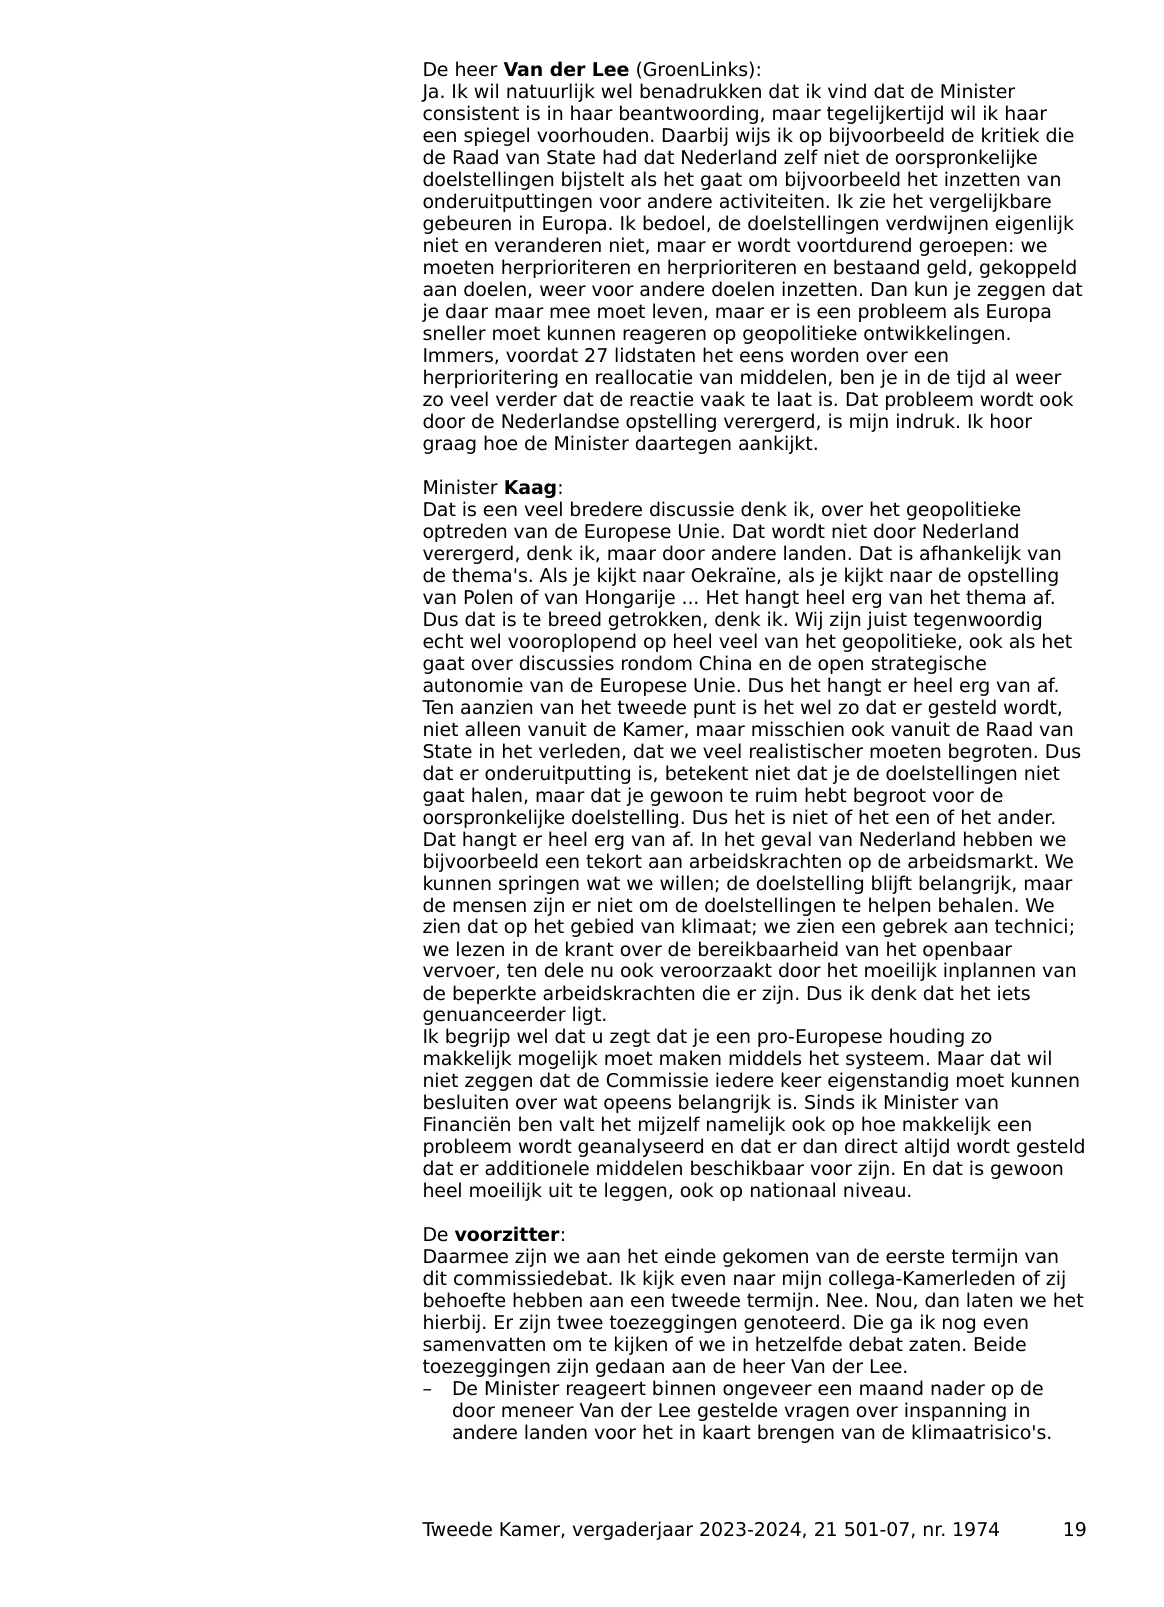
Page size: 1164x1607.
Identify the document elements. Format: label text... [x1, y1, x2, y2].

text De voorzitter: [422, 1224, 1087, 1246]
text Ten aanzien van het tweede punt is het wel zo dat er gesteld wordt, niet alleen vanuit de Kamer, maar misschien ook vanuit de Raad van State in het verleden, dat we veel realistischer moeten begroten. Dus dat er onderuitputting is, betekent niet dat je de doelstellingen niet gaat halen, maar dat je gewoon te ruim hebt begroot voor de oorspronkelijke doelstelling. Dus het is niet of het een of het ander. Dat hangt er heel erg van af. In het geval van Nederland hebben we bijvoorbeeld een tekort aan arbeidskrachten op de arbeidsmarkt. We kunnen springen wat we willen; de doelstelling blijft belangrijk, maar de mensen zijn er niet om de doelstellingen te helpen behalen. We zien dat op het gebied van klimaat; we zien een gebrek aan technici; we lezen in de krant over de bereikbaarheid van het openbaar vervoer, ten dele nu ook veroorzaakt door het moeilijk inplannen van de beperkte arbeidskrachten die er zijn. Dus ik denk dat het iets genuanceerder ligt. [422, 697, 1087, 1026]
text Ik begrijp wel dat u zegt dat je een pro-Europese houding zo makkelijk mogelijk moet maken middels het systeem. Maar dat wil niet zeggen dat de Commissie iedere keer eigenstandig moet kunnen besluiten over wat opeens belangrijk is. Sinds ik Minister van Financiën ben valt het mijzelf namelijk ook op hoe makkelijk een probleem wordt geanalyseerd en dat er dan direct altijd wordt gesteld dat er additionele middelen beschikbaar voor zijn. En dat is gewoon heel moeilijk uit te leggen, ook op nationaal niveau. [422, 1026, 1087, 1202]
text – De Minister reageert binnen ongeveer een maand nader op de door meneer Van der Lee gestelde vragen over inspanning in andere landen voor het in kaart brengen van de klimaatrisico's. [422, 1378, 1087, 1444]
text De heer Van der Lee (GroenLinks): [422, 59, 1087, 81]
text Dat is een veel bredere discussie denk ik, over het geopolitieke optreden van de Europese Unie. Dat wordt niet door Nederland verergerd, denk ik, maar door andere landen. Dat is afhankelijk van de thema's. Als je kijkt naar Oekraïne, als je kijkt naar de opstelling van Polen of van Hongarije ... Het hangt heel erg van het thema af. Dus dat is te breed getrokken, denk ik. Wij zijn juist tegenwoordig echt wel vooroplopend op heel veel van het geopolitieke, ook als het gaat over discussies rondom China en de open strategische autonomie van de Europese Unie. Dus het hangt er heel erg van af. [422, 499, 1087, 697]
text Ja. Ik wil natuurlijk wel benadrukken dat ik vind dat de Minister consistent is in haar beantwoording, maar tegelijkertijd wil ik haar een spiegel voorhouden. Daarbij wijs ik op bijvoorbeeld de kritiek die de Raad van State had dat Nederland zelf niet de oorspronkelijke doelstellingen bijstelt als het gaat om bijvoorbeeld het inzetten van onderuitputtingen voor andere activiteiten. Ik zie het vergelijkbare gebeuren in Europa. Ik bedoel, de doelstellingen verdwijnen eigenlijk niet en veranderen niet, maar er wordt voortdurend geroepen: we moeten herprioriteren en herprioriteren en bestaand geld, gekoppeld aan doelen, weer voor andere doelen inzetten. Dan kun je zeggen dat je daar maar mee moet leven, maar er is een probleem als Europa sneller moet kunnen reageren op geopolitieke ontwikkelingen. Immers, voordat 27 lidstaten het eens worden over een herprioritering en reallocatie van middelen, ben je in de tijd al weer zo veel verder dat de reactie vaak te laat is. Dat probleem wordt ook door de Nederlandse opstelling verergerd, is mijn indruk. Ik hoor graag hoe de Minister daartegen aankijkt. [422, 81, 1087, 455]
text Minister Kaag: [422, 477, 1087, 499]
text Daarmee zijn we aan het einde gekomen van de eerste termijn van dit commissiedebat. Ik kijk even naar mijn collega-Kamerleden of zij behoefte hebben aan een tweede termijn. Nee. Nou, dan laten we het hierbij. Er zijn twee toezeggingen genoteerd. Die ga ik nog even samenvatten om te kijken of we in hetzelfde debat zaten. Beide toezeggingen zijn gedaan aan de heer Van der Lee. [422, 1246, 1087, 1378]
